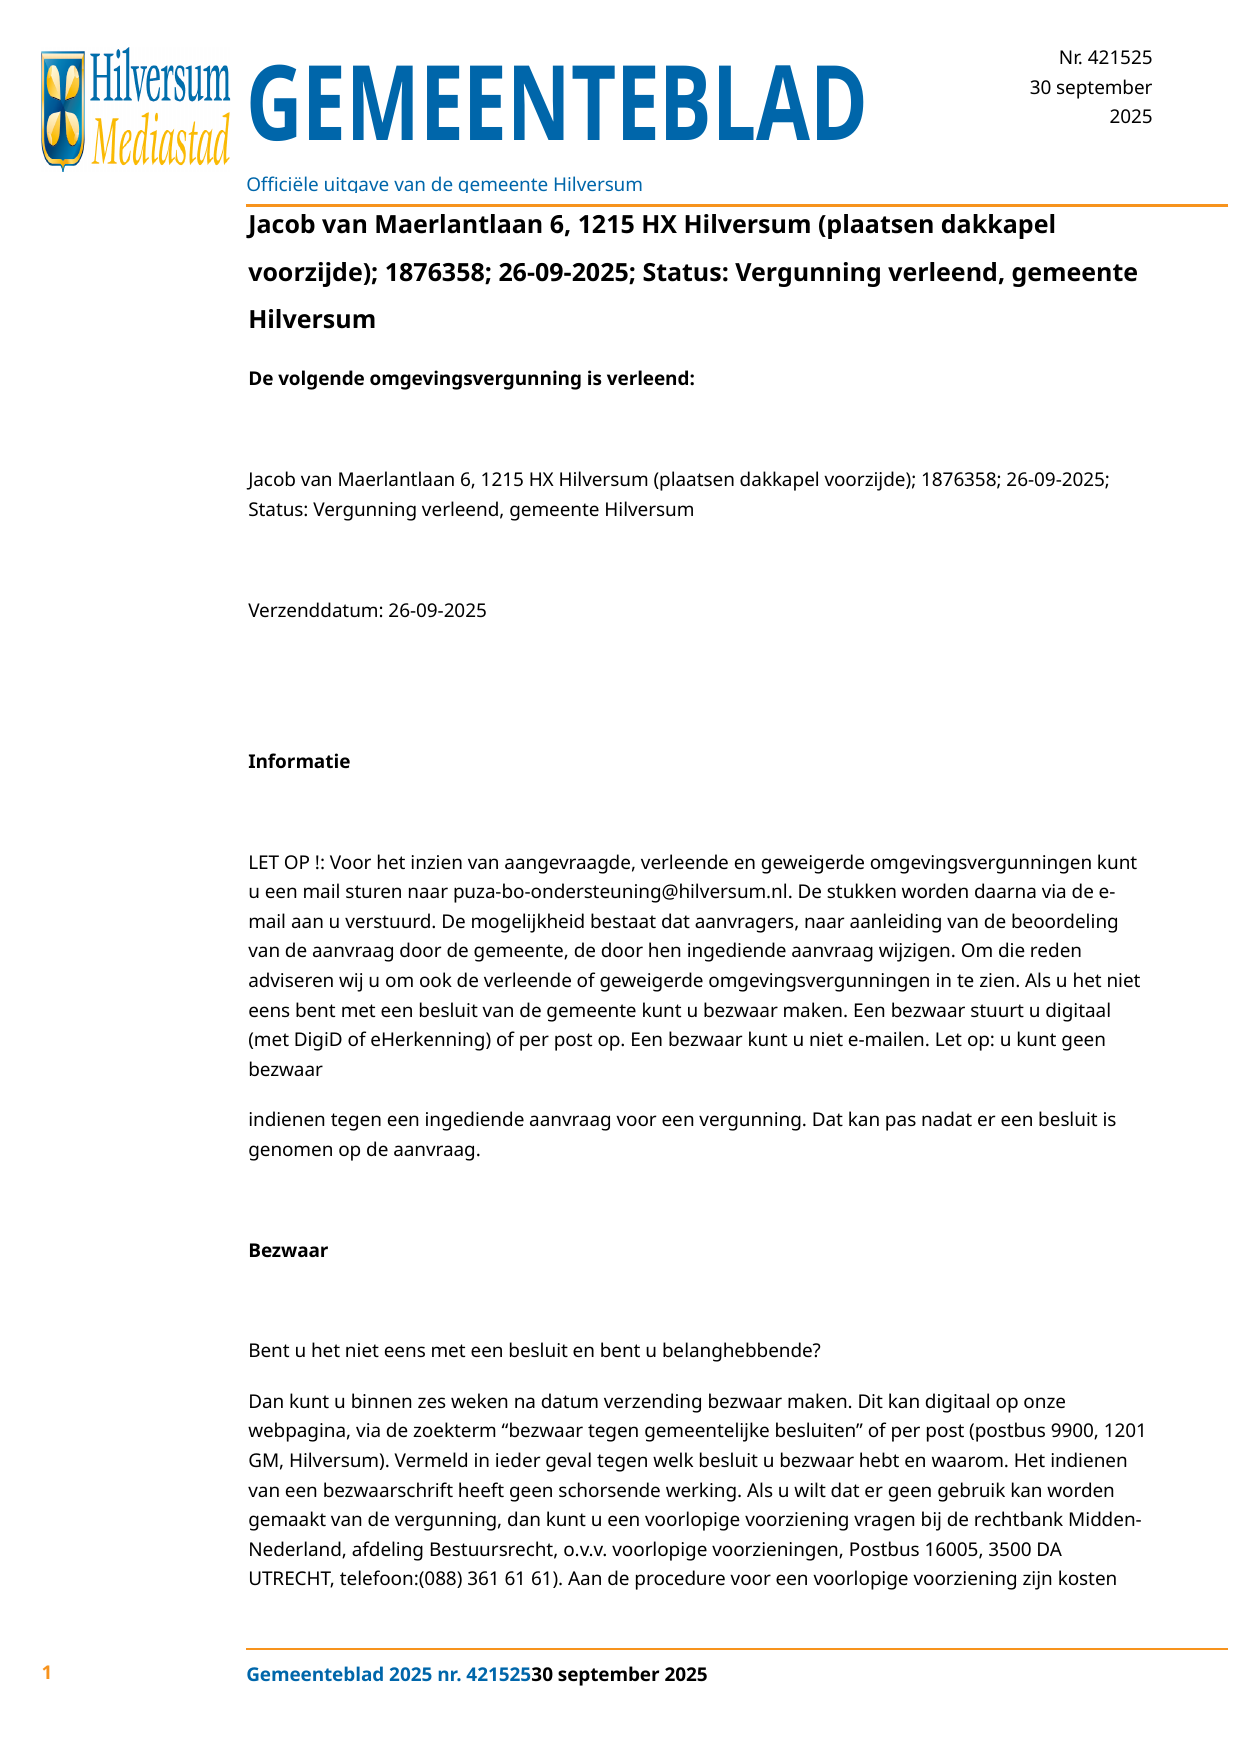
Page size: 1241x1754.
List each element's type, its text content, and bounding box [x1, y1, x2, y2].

text Informatie [248, 748, 1152, 774]
picture [41, 47, 231, 172]
text Bezwaar [248, 1237, 1152, 1262]
text Jacob van Maerlantlaan 6, 1215 HX Hilversum (plaatsen dakkapel voorzijde); 1876358; 26-09-2025; Status: Vergunning verleend, gemeente Hilversum [248, 207, 1152, 336]
text indienen tegen een ingediende aanvraag voor een vergunning. Dat kan pas nadat er een besluit is genomen op de aanvraag. [248, 1106, 1152, 1162]
text De volgende omgevingsvergunning is verleend: [248, 366, 1152, 391]
text LET OP !: Voor het inzien van aangevraagde, verleende en geweigerde omgevingsvergunningen kunt u een mail sturen naar puza-bo-ondersteuning@hilversum.nl. De stukken worden daarna via de e-mail aan u verstuurd. De mogelijkheid bestaat dat aanvragers, naar aanleiding van de beoordeling van de aanvraag door de gemeente, de door hen ingediende aanvraag wijzigen. Om die reden adviseren wij u om ook de verleende of geweigerde omgevingsvergunningen in te zien. Als u het niet eens bent met een besluit van de gemeente kunt u bezwaar maken. Een bezwaar stuurt u digitaal (met DigiD of eHerkenning) of per post op. Een bezwaar kunt u niet e-mailen. Let op: u kunt geen bezwaar [248, 849, 1152, 1082]
text Dan kunt u binnen zes weken na datum verzending bezwaar maken. Dit kan digitaal op onze webpagina, via de zoekterm “bezwaar tegen gemeentelijke besluiten” of per post (postbus 9900, 1201 GM, Hilversum). Vermeld in ieder geval tegen welk besluit u bezwaar hebt en waarom. Het indienen van een bezwaarschrift heeft geen schorsende werking. Als u wilt dat er geen gebruik kan worden gemaakt van de vergunning, dan kunt u een voorlopige voorziening vragen bij de rechtbank Midden-Nederland, afdeling Bestuursrecht, o.v.v. voorlopige voorzieningen, Postbus 16005, 3500 DA UTRECHT, telefoon:(088) 361 61 61). Aan de procedure voor een voorlopige voorziening zijn kosten [248, 1388, 1152, 1591]
text Verzenddatum: 26-09-2025 [248, 597, 1152, 622]
text Jacob van Maerlantlaan 6, 1215 HX Hilversum (plaatsen dakkapel voorzijde); 1876358; 26-09-2025; Status: Vergunning verleend, gemeente Hilversum [248, 466, 1152, 522]
text Bent u het niet eens met een besluit en bent u belanghebbende? [248, 1338, 1152, 1363]
